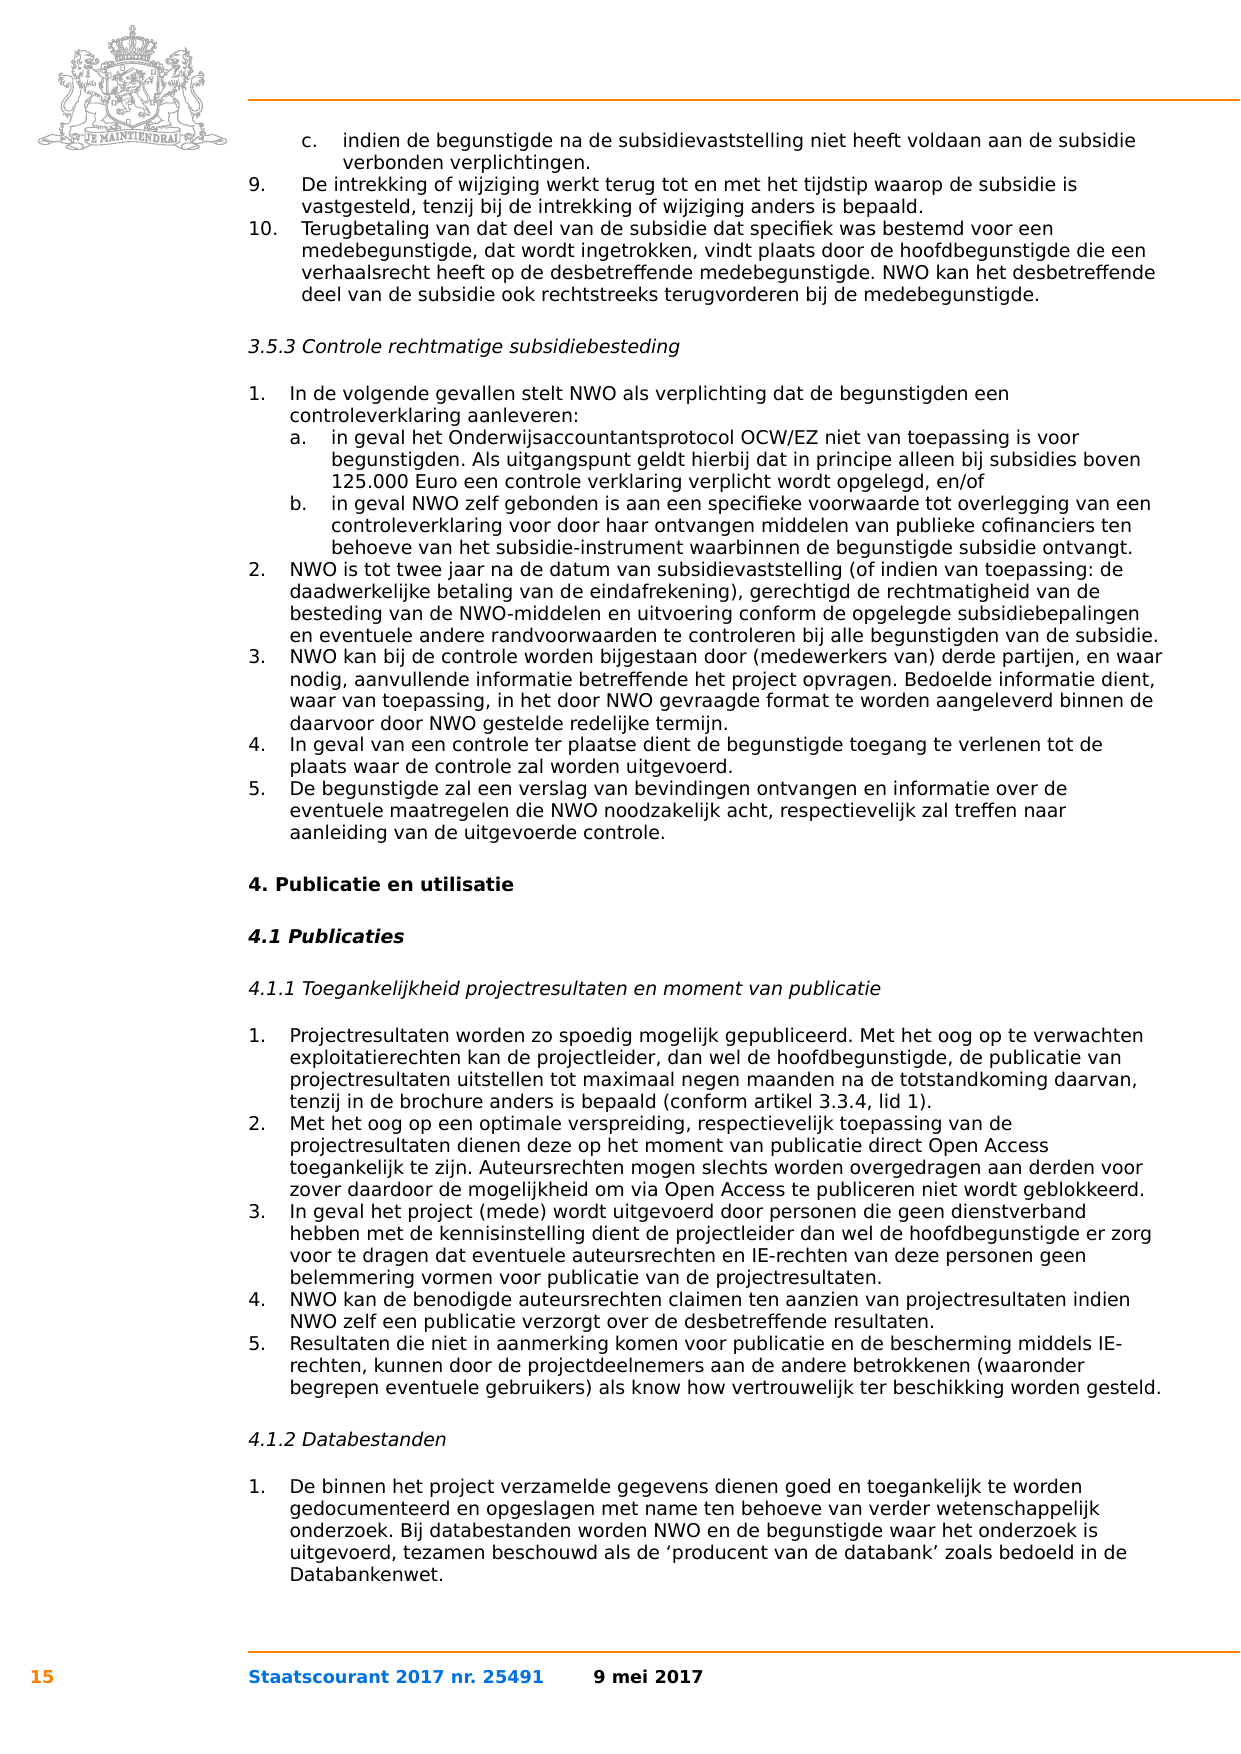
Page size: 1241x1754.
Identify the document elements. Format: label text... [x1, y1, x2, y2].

text 1. Projectresultaten worden zo spoedig mogelijk gepubliceerd. Met het oog op te verwachten exploitatierechten kan de projectleider, dan wel de hoofdbegunstigde, de publicatie van projectresultaten uitstellen tot maximaal negen maanden na de totstandkoming daarvan, tenzij in de brochure anders is bepaald (conform artikel 3.3.4, lid 1). [248, 1025, 1163, 1113]
picture [38, 25, 227, 150]
text 2. NWO is tot twee jaar na de datum van subsidievaststelling (of indien van toepassing: de daadwerkelijke betaling van de eindafrekening), gerechtigd de rechtmatigheid van de besteding van de NWO-middelen en uitvoering conform de opgelegde subsidiebepalingen en eventuele andere randvoorwaarden te controleren bij alle begunstigden van de subsidie. [248, 558, 1163, 646]
text 5. De begunstigde zal een verslag van bevindingen ontvangen en informatie over de eventuele maatregelen die NWO noodzakelijk acht, respectievelijk zal treffen naar aanleiding van de uitgevoerde controle. [248, 778, 1163, 844]
subtitle 4.1.2 Databestanden [248, 1429, 1163, 1451]
subtitle 4.1.1 Toegankelijkheid projectresultaten en moment van publicatie [248, 978, 1163, 1000]
text 1. In de volgende gevallen stelt NWO als verplichting dat de begunstigden een controleverklaring aanleveren: [248, 383, 1163, 427]
text 3. In geval het project (mede) wordt uitgevoerd door personen die geen dienstverband hebben met de kennisinstelling dient de projectleider dan wel de hoofdbegunstigde er zorg voor te dragen dat eventuele auteursrechten en IE-rechten van deze personen geen belemmering vormen voor publicatie van de projectresultaten. [248, 1201, 1163, 1289]
text c. indien de begunstigde na de subsidievaststelling niet heeft voldaan aan de subsidie verbonden verplichtingen. [301, 130, 1163, 174]
text 9. De intrekking of wijziging werkt terug tot en met het tijdstip waarop de subsidie is vastgesteld, tenzij bij de intrekking of wijziging anders is bepaald. [248, 174, 1163, 218]
text 2. Met het oog op een optimale verspreiding, respectievelijk toepassing van de projectresultaten dienen deze op het moment van publicatie direct Open Access toegankelijk te zijn. Auteursrechten mogen slechts worden overgedragen aan derden voor zover daardoor de mogelijkheid om via Open Access te publiceren niet wordt geblokkeerd. [248, 1113, 1163, 1201]
text 10. Terugbetaling van dat deel van de subsidie dat specifiek was bestemd voor een medebegunstigde, dat wordt ingetrokken, vindt plaats door de hoofdbegunstigde die een verhaalsrecht heeft op de desbetreffende medebegunstigde. NWO kan het desbetreffende deel van de subsidie ook rechtstreeks terugvorderen bij de medebegunstigde. [248, 218, 1163, 306]
subtitle 4. Publicatie en utilisatie [248, 874, 1163, 896]
text 5. Resultaten die niet in aanmerking komen voor publicatie en de bescherming middels IE-rechten, kunnen door de projectdeelnemers aan de andere betrokkenen (waaronder begrepen eventuele gebruikers) als know how vertrouwelijk ter beschikking worden gesteld. [248, 1333, 1163, 1399]
text b. in geval NWO zelf gebonden is aan een specifieke voorwaarde tot overlegging van een controleverklaring voor door haar ontvangen middelen van publieke cofinanciers ten behoeve van het subsidie-instrument waarbinnen de begunstigde subsidie ontvangt. [289, 493, 1163, 558]
text 4. In geval van een controle ter plaatse dient de begunstigde toegang te verlenen tot de plaats waar de controle zal worden uitgevoerd. [248, 734, 1163, 778]
subtitle 4.1 Publicaties [248, 926, 1163, 948]
text 1. De binnen het project verzamelde gegevens dienen goed en toegankelijk te worden gedocumenteerd en opgeslagen met name ten behoeve van verder wetenschappelijk onderzoek. Bij databestanden worden NWO en de begunstigde waar het onderzoek is uitgevoerd, tezamen beschouwd als de ‘producent van de databank’ zoals bedoeld in de Databankenwet. [248, 1476, 1163, 1586]
text a. in geval het Onderwijsaccountantsprotocol OCW/EZ niet van toepassing is voor begunstigden. Als uitgangspunt geldt hierbij dat in principe alleen bij subsidies boven 125.000 Euro een controle verklaring verplicht wordt opgelegd, en/of [289, 427, 1163, 493]
subtitle 3.5.3 Controle rechtmatige subsidiebesteding [248, 336, 1163, 358]
text 3. NWO kan bij de controle worden bijgestaan door (medewerkers van) derde partijen, en waar nodig, aanvullende informatie betreffende het project opvragen. Bedoelde informatie dient, waar van toepassing, in het door NWO gevraagde format te worden aangeleverd binnen de daarvoor door NWO gestelde redelijke termijn. [248, 646, 1163, 734]
text 4. NWO kan de benodigde auteursrechten claimen ten aanzien van projectresultaten indien NWO zelf een publicatie verzorgt over de desbetreffende resultaten. [248, 1289, 1163, 1333]
